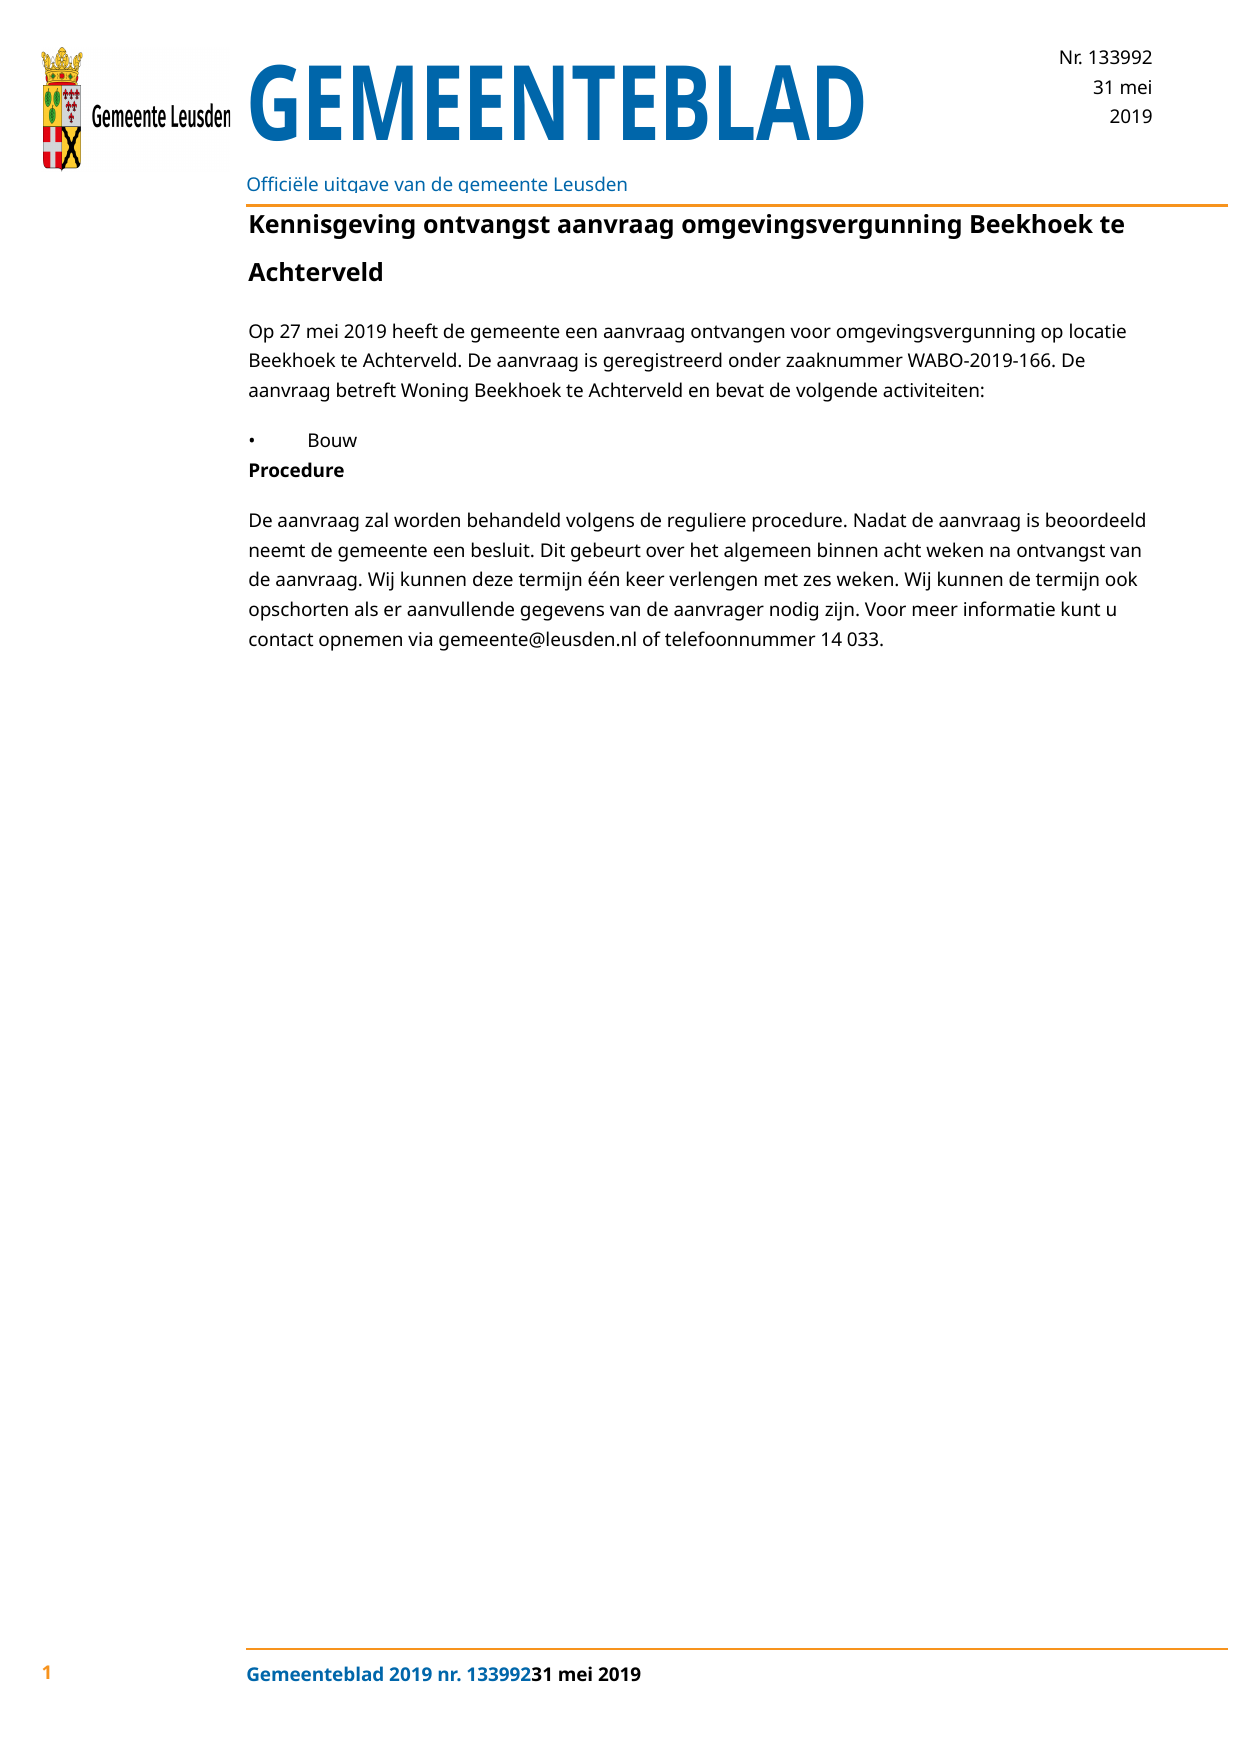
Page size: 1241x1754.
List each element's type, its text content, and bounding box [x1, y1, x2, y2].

text De aanvraag zal worden behandeld volgens de reguliere procedure. Nadat de aanvraag is beoordeeld neemt de gemeente een besluit. Dit gebeurt over het algemeen binnen acht weken na ontvangst van de aanvraag. Wij kunnen deze termijn één keer verlengen met zes weken. Wij kunnen de termijn ook opschorten als er aanvullende gegevens van de aanvrager nodig zijn. Voor meer informatie kunt u contact opnemen via gemeente@leusden.nl of telefoonnummer 14 033. [248, 507, 1152, 652]
text Op 27 mei 2019 heeft de gemeente een aanvraag ontvangen voor omgevingsvergunning op locatie Beekhoek te Achterveld. De aanvraag is geregistreerd onder zaaknummer WABO-2019-166. De aanvraag betreft Woning Beekhoek te Achterveld en bevat de volgende activiteiten: [248, 318, 1152, 403]
list Bouw [248, 427, 1152, 453]
picture [41, 47, 231, 172]
text Procedure [248, 457, 1152, 483]
text Kennisgeving ontvangst aanvraag omgevingsvergunning Beekhoek te Achterveld [248, 207, 1152, 288]
